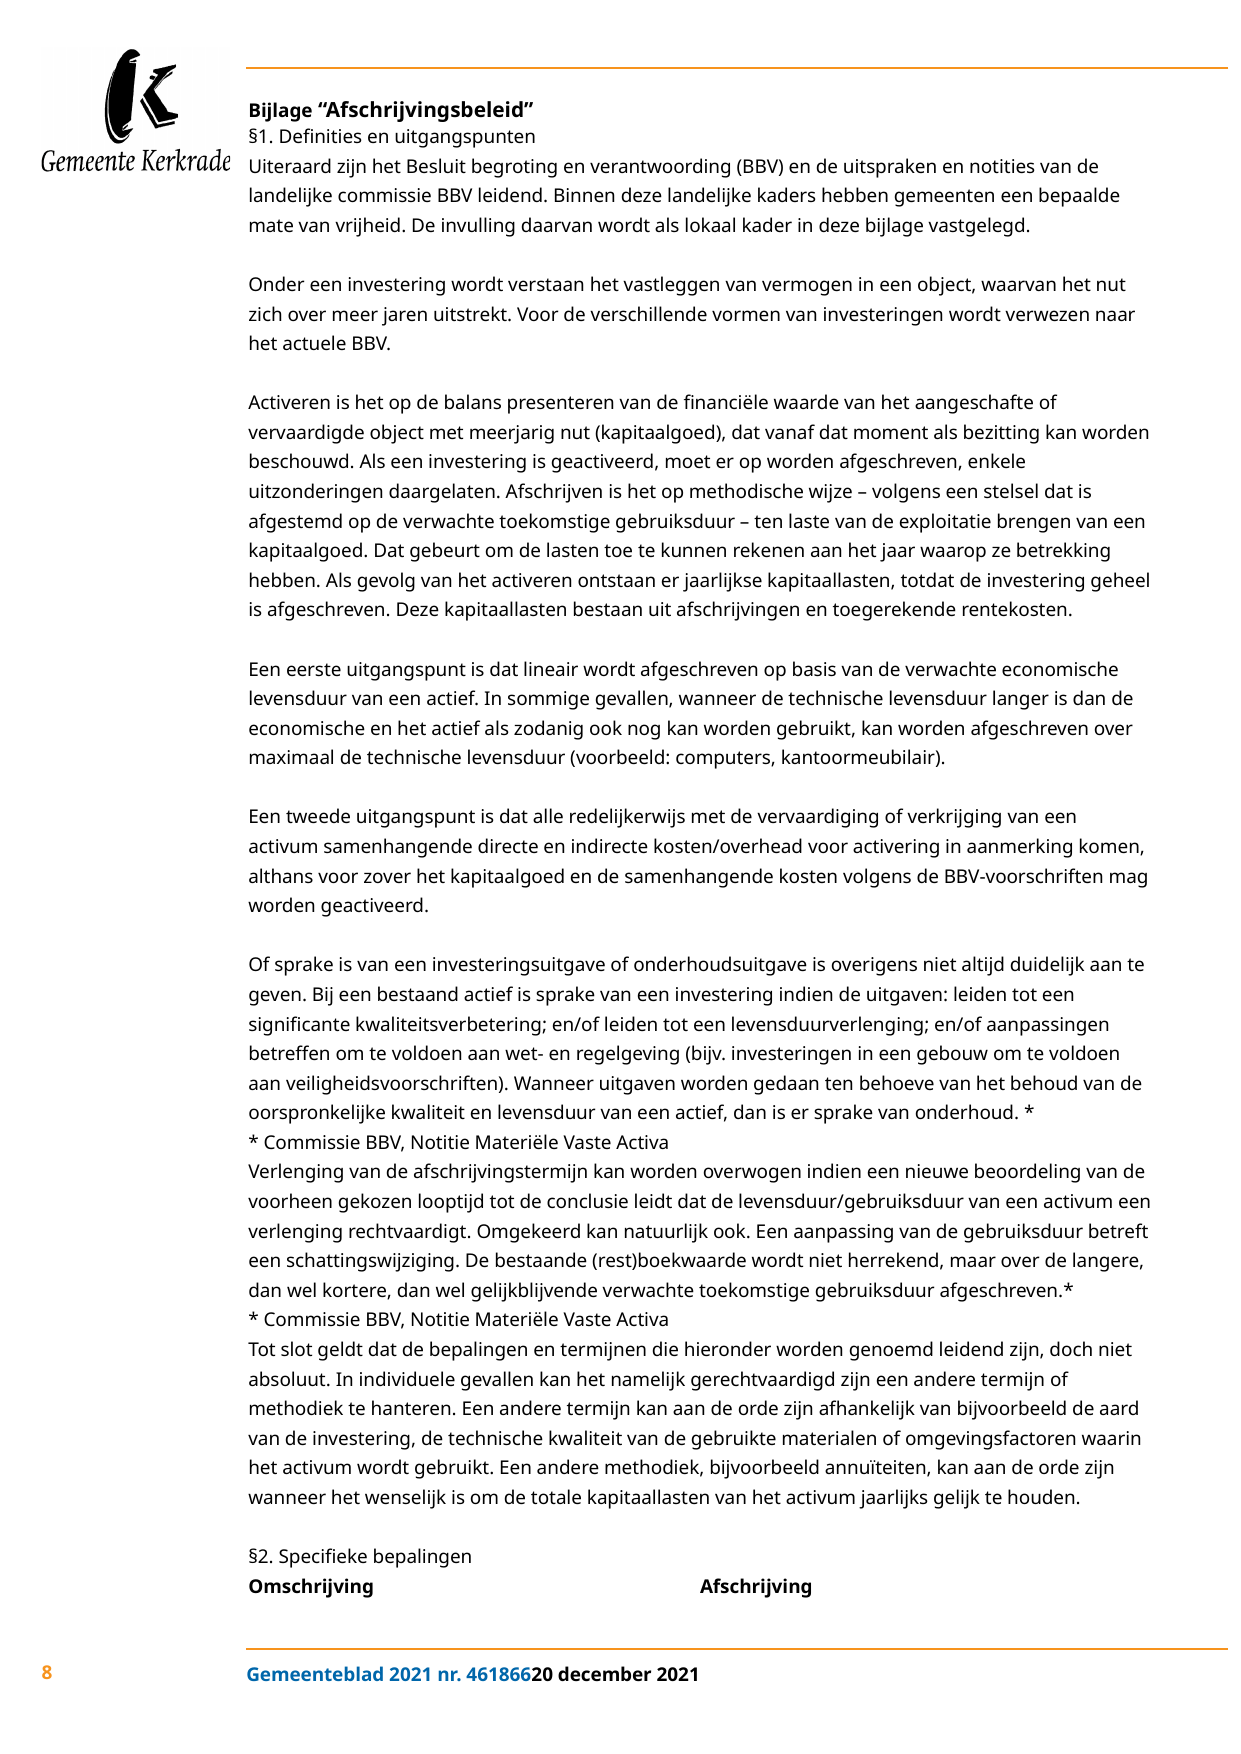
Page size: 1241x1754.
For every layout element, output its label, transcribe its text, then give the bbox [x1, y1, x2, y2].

text Of sprake is van een investeringsuitgave of onderhoudsuitgave is overigens niet altijd duidelijk aan te geven. Bij een bestaand actief is sprake van een investering indien de uitgaven: leiden tot een significante kwaliteitsverbetering; en/of leiden tot een levensduurverlenging; en/of aanpassingen betreffen om te voldoen aan wet- en regelgeving (bijv. investeringen in een gebouw om te voldoen aan veiligheidsvoorschriften). Wanneer uitgaven worden gedaan ten behoeve van het behoud van de oorspronkelijke kwaliteit en levensduur van een actief, dan is er sprake van onderhoud. * [248, 952, 1152, 1125]
text Activeren is het op de balans presenteren van de financiële waarde van het aangeschafte of vervaardigde object met meerjarig nut (kapitaalgoed), dat vanaf dat moment als bezitting kan worden beschouwd. Als een investering is geactiveerd, moet er op worden afgeschreven, enkele uitzonderingen daargelaten. Afschrijven is het op methodische wijze – volgens een stelsel dat is afgestemd op de verwachte toekomstige gebruiksduur – ten laste van de exploitatie brengen van een kapitaalgoed. Dat gebeurt om de lasten toe te kunnen rekenen aan het jaar waarop ze betrekking hebben. Als gevolg van het activeren ontstaan er jaarlijkse kapitaallasten, totdat de investering geheel is afgeschreven. Deze kapitaallasten bestaan uit afschrijvingen en toegerekende rentekosten. [248, 389, 1152, 622]
text Bijlage “Afschrijvingsbeleid” [248, 95, 1152, 123]
text Verlenging van de afschrijvingstermijn kan worden overwogen indien een nieuwe beoordeling van de voorheen gekozen looptijd tot de conclusie leidt dat de levensduur/gebruiksduur van een activum een verlenging rechtvaardigt. Omgekeerd kan natuurlijk ook. Een aanpassing van de gebruiksduur betreft een schattingswijziging. De bestaande (rest)boekwaarde wordt niet herrekend, maar over de langere, dan wel kortere, dan wel gelijkblijvende verwachte toekomstige gebruiksduur afgeschreven.* [248, 1159, 1152, 1303]
table_header Omschrijving [248, 1573, 700, 1599]
text * Commissie BBV, Notitie Materiële Vaste Activa [248, 1307, 1152, 1332]
picture [41, 47, 231, 172]
text Een eerste uitgangspunt is dat lineair wordt afgeschreven op basis van de verwachte economische levensduur van een actief. In sommige gevallen, wanneer de technische levensduur langer is dan de economische en het actief als zodanig ook nog kan worden gebruikt, kan worden afgeschreven over maximaal de technische levensduur (voorbeeld: computers, kantoormeubilair). [248, 656, 1152, 770]
text §2. Specifieke bepalingen [248, 1543, 1152, 1569]
text Uiteraard zijn het Besluit begroting en verantwoording (BBV) en de uitspraken en notities van de landelijke commissie BBV leidend. Binnen deze landelijke kaders hebben gemeenten een bepaalde mate van vrijheid. De invulling daarvan wordt als lokaal kader in deze bijlage vastgelegd. [248, 153, 1152, 238]
text Een tweede uitgangspunt is dat alle redelijkerwijs met de vervaardiging of verkrijging van een activum samenhangende directe en indirecte kosten/overhead voor activering in aanmerking komen, althans voor zover het kapitaalgoed en de samenhangende kosten volgens de BBV-voorschriften mag worden geactiveerd. [248, 804, 1152, 918]
text §1. Definities en uitgangspunten [248, 123, 1152, 149]
text Tot slot geldt dat de bepalingen en termijnen die hieronder worden genoemd leidend zijn, doch niet absoluut. In individuele gevallen kan het namelijk gerechtvaardigd zijn een andere termijn of methodiek te hanteren. Een andere termijn kan aan de orde zijn afhankelijk van bijvoorbeeld de aard van de investering, de technische kwaliteit van de gebruikte materialen of omgevingsfactoren waarin het activum wordt gebruikt. Een andere methodiek, bijvoorbeeld annuïteiten, kan aan de orde zijn wanneer het wenselijk is om de totale kapitaallasten van het activum jaarlijks gelijk te houden. [248, 1336, 1152, 1510]
text * Commissie BBV, Notitie Materiële Vaste Activa [248, 1129, 1152, 1155]
text Onder een investering wordt verstaan het vastleggen van vermogen in een object, waarvan het nut zich over meer jaren uitstrekt. Voor de verschillende vormen van investeringen wordt verwezen naar het actuele BBV. [248, 271, 1152, 356]
table_header Afschrijving [700, 1573, 1152, 1599]
